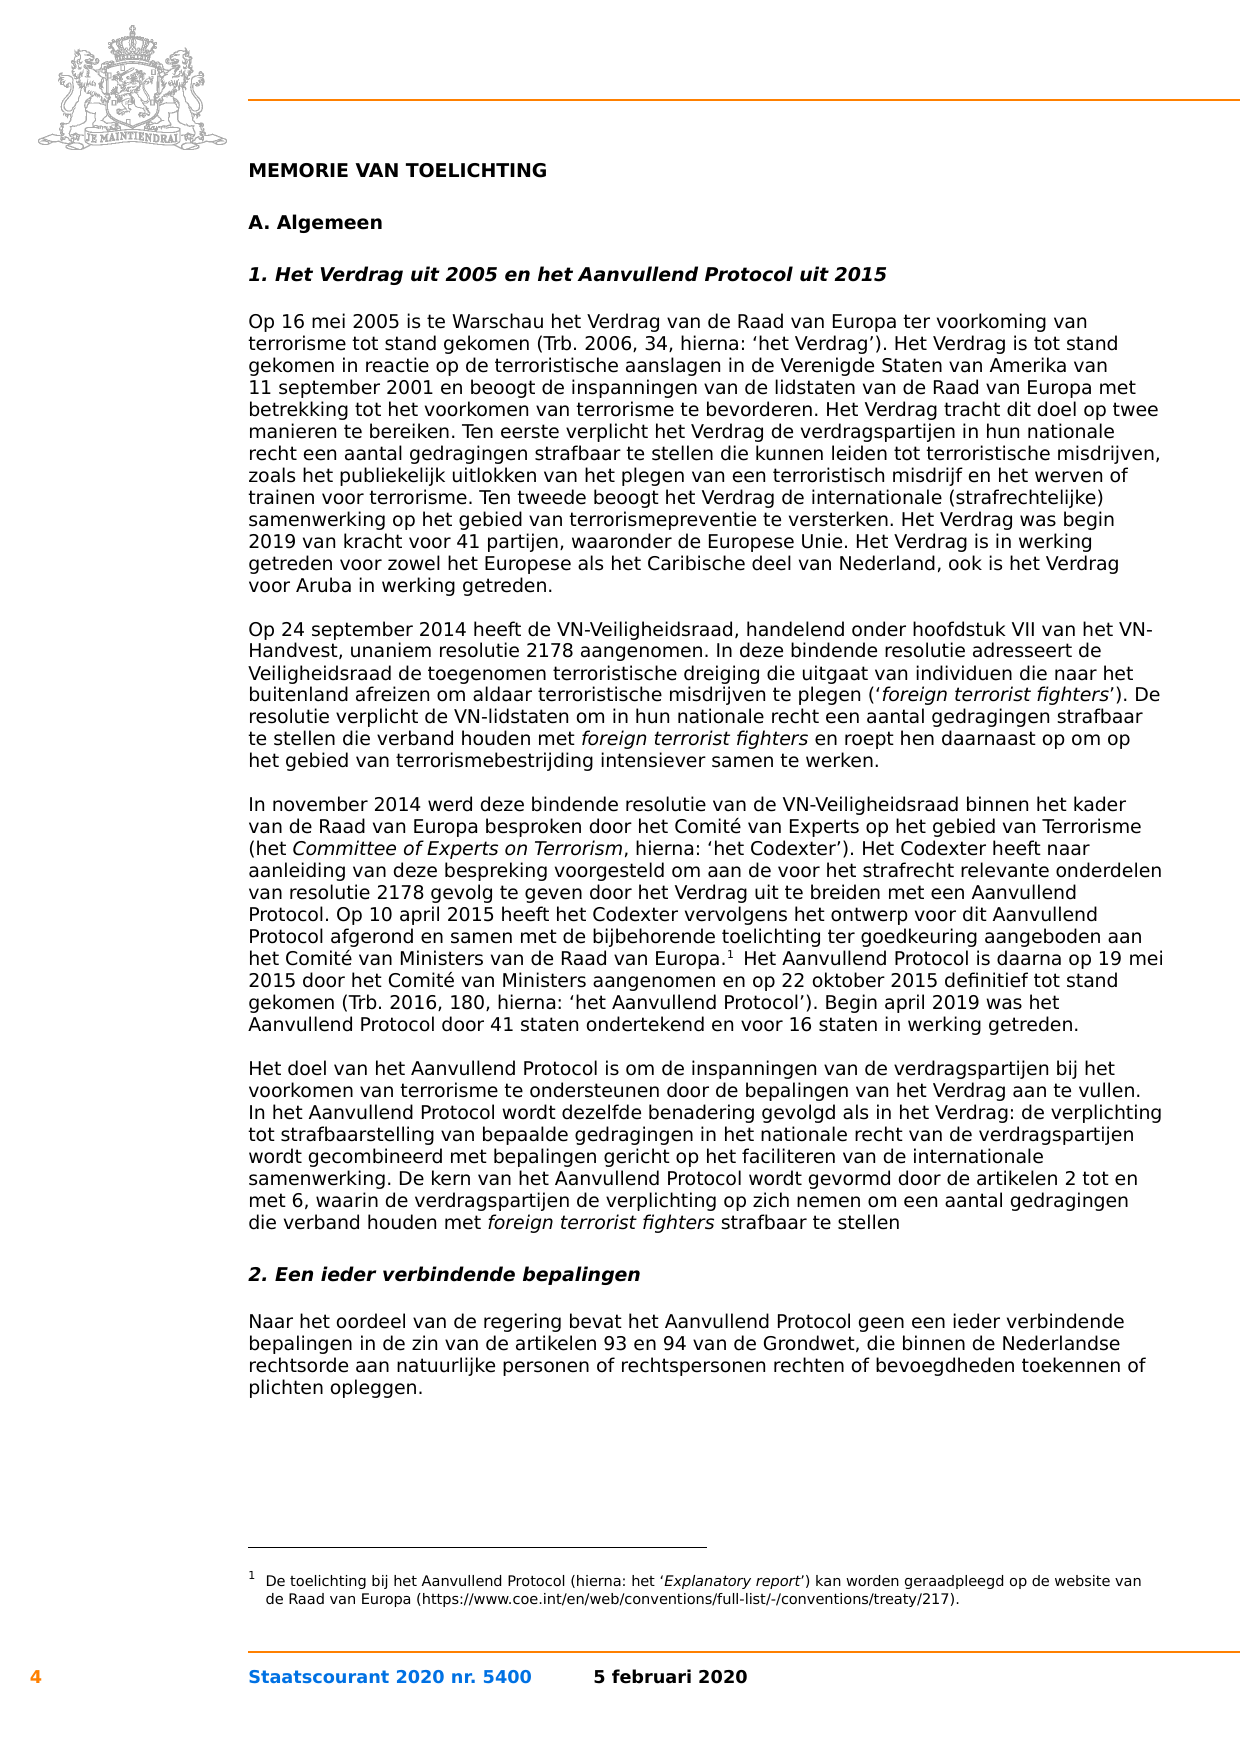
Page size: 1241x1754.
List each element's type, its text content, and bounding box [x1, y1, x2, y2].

text Naar het oordeel van de regering bevat het Aanvullend Protocol geen een ieder verbindende bepalingen in de zin van de artikelen 93 en 94 van de Grondwet, die binnen de Nederlandse rechtsorde aan natuurlijke personen of rechtspersonen rechten of bevoegdheden toekennen of plichten opleggen. [248, 1311, 1163, 1398]
subtitle MEMORIE VAN TOELICHTING [248, 160, 1163, 182]
subtitle A. Algemeen [248, 212, 1163, 234]
subtitle 1. Het Verdrag uit 2005 en het Aanvullend Protocol uit 2015 [248, 264, 1163, 286]
subtitle 2. Een ieder verbindende bepalingen [248, 1264, 1163, 1286]
picture [38, 25, 227, 150]
text Op 16 mei 2005 is te Warschau het Verdrag van de Raad van Europa ter voorkoming van terrorisme tot stand gekomen (Trb. 2006, 34, hierna: ‘het Verdrag’). Het Verdrag is tot stand gekomen in reactie op de terroristische aanslagen in de Verenigde Staten van Amerika van 11 september 2001 en beoogt de inspanningen van de lidstaten van de Raad van Europa met betrekking tot het voorkomen van terrorisme te bevorderen. Het Verdrag tracht dit doel op twee manieren te bereiken. Ten eerste verplicht het Verdrag de verdragspartijen in hun nationale recht een aantal gedragingen strafbaar te stellen die kunnen leiden tot terroristische misdrijven, zoals het publiekelijk uitlokken van het plegen van een terroristisch misdrijf en het werven of trainen voor terrorisme. Ten tweede beoogt het Verdrag de internationale (strafrechtelijke) samenwerking op het gebied van terrorismepreventie te versterken. Het Verdrag was begin 2019 van kracht voor 41 partijen, waaronder de Europese Unie. Het Verdrag is in werking getreden voor zowel het Europese als het Caribische deel van Nederland, ook is het Verdrag voor Aruba in werking getreden. [248, 311, 1163, 597]
text De toelichting bij het Aanvullend Protocol (hierna: het ‘Explanatory report’) kan worden geraadpleegd op de website van de Raad van Europa (https://www.coe.int/en/web/conventions/full-list/-/conventions/treaty/217). [248, 1569, 1163, 1608]
text Op 24 september 2014 heeft de VN-Veiligheidsraad, handelend onder hoofdstuk VII van het VN-Handvest, unaniem resolutie 2178 aangenomen. In deze bindende resolutie adresseert de Veiligheidsraad de toegenomen terroristische dreiging die uitgaat van individuen die naar het buitenland afreizen om aldaar terroristische misdrijven te plegen (‘foreign terrorist fighters’). De resolutie verplicht de VN-lidstaten om in hun nationale recht een aantal gedragingen strafbaar te stellen die verband houden met foreign terrorist fighters en roept hen daarnaast op om op het gebied van terrorismebestrijding intensiever samen te werken. [248, 618, 1163, 772]
text Het doel van het Aanvullend Protocol is om de inspanningen van de verdragspartijen bij het voorkomen van terrorisme te ondersteunen door de bepalingen van het Verdrag aan te vullen. In het Aanvullend Protocol wordt dezelfde benadering gevolgd als in het Verdrag: de verplichting tot strafbaarstelling van bepaalde gedragingen in het nationale recht van de verdragspartijen wordt gecombineerd met bepalingen gericht op het faciliteren van de internationale samenwerking. De kern van het Aanvullend Protocol wordt gevormd door de artikelen 2 tot en met 6, waarin de verdragspartijen de verplichting op zich nemen om een aantal gedragingen die verband houden met foreign terrorist fighters strafbaar te stellen [248, 1058, 1163, 1234]
text In november 2014 werd deze bindende resolutie van de VN-Veiligheidsraad binnen het kader van de Raad van Europa besproken door het Comité van Experts op het gebied van Terrorisme (het Committee of Experts on Terrorism, hierna: ‘het Codexter’). Het Codexter heeft naar aanleiding van deze bespreking voorgesteld om aan de voor het strafrecht relevante onderdelen van resolutie 2178 gevolg te geven door het Verdrag uit te breiden met een Aanvullend Protocol. Op 10 april 2015 heeft het Codexter vervolgens het ontwerp voor dit Aanvullend Protocol afgerond en samen met de bijbehorende toelichting ter goedkeuring aangeboden aan het Comité van Ministers van de Raad van Europa. Het Aanvullend Protocol is daarna op 19 mei 2015 door het Comité van Ministers aangenomen en op 22 oktober 2015 definitief tot stand gekomen (Trb. 2016, 180, hierna: ‘het Aanvullend Protocol’). Begin april 2019 was het Aanvullend Protocol door 41 staten ondertekend en voor 16 staten in werking getreden. [248, 794, 1163, 1036]
